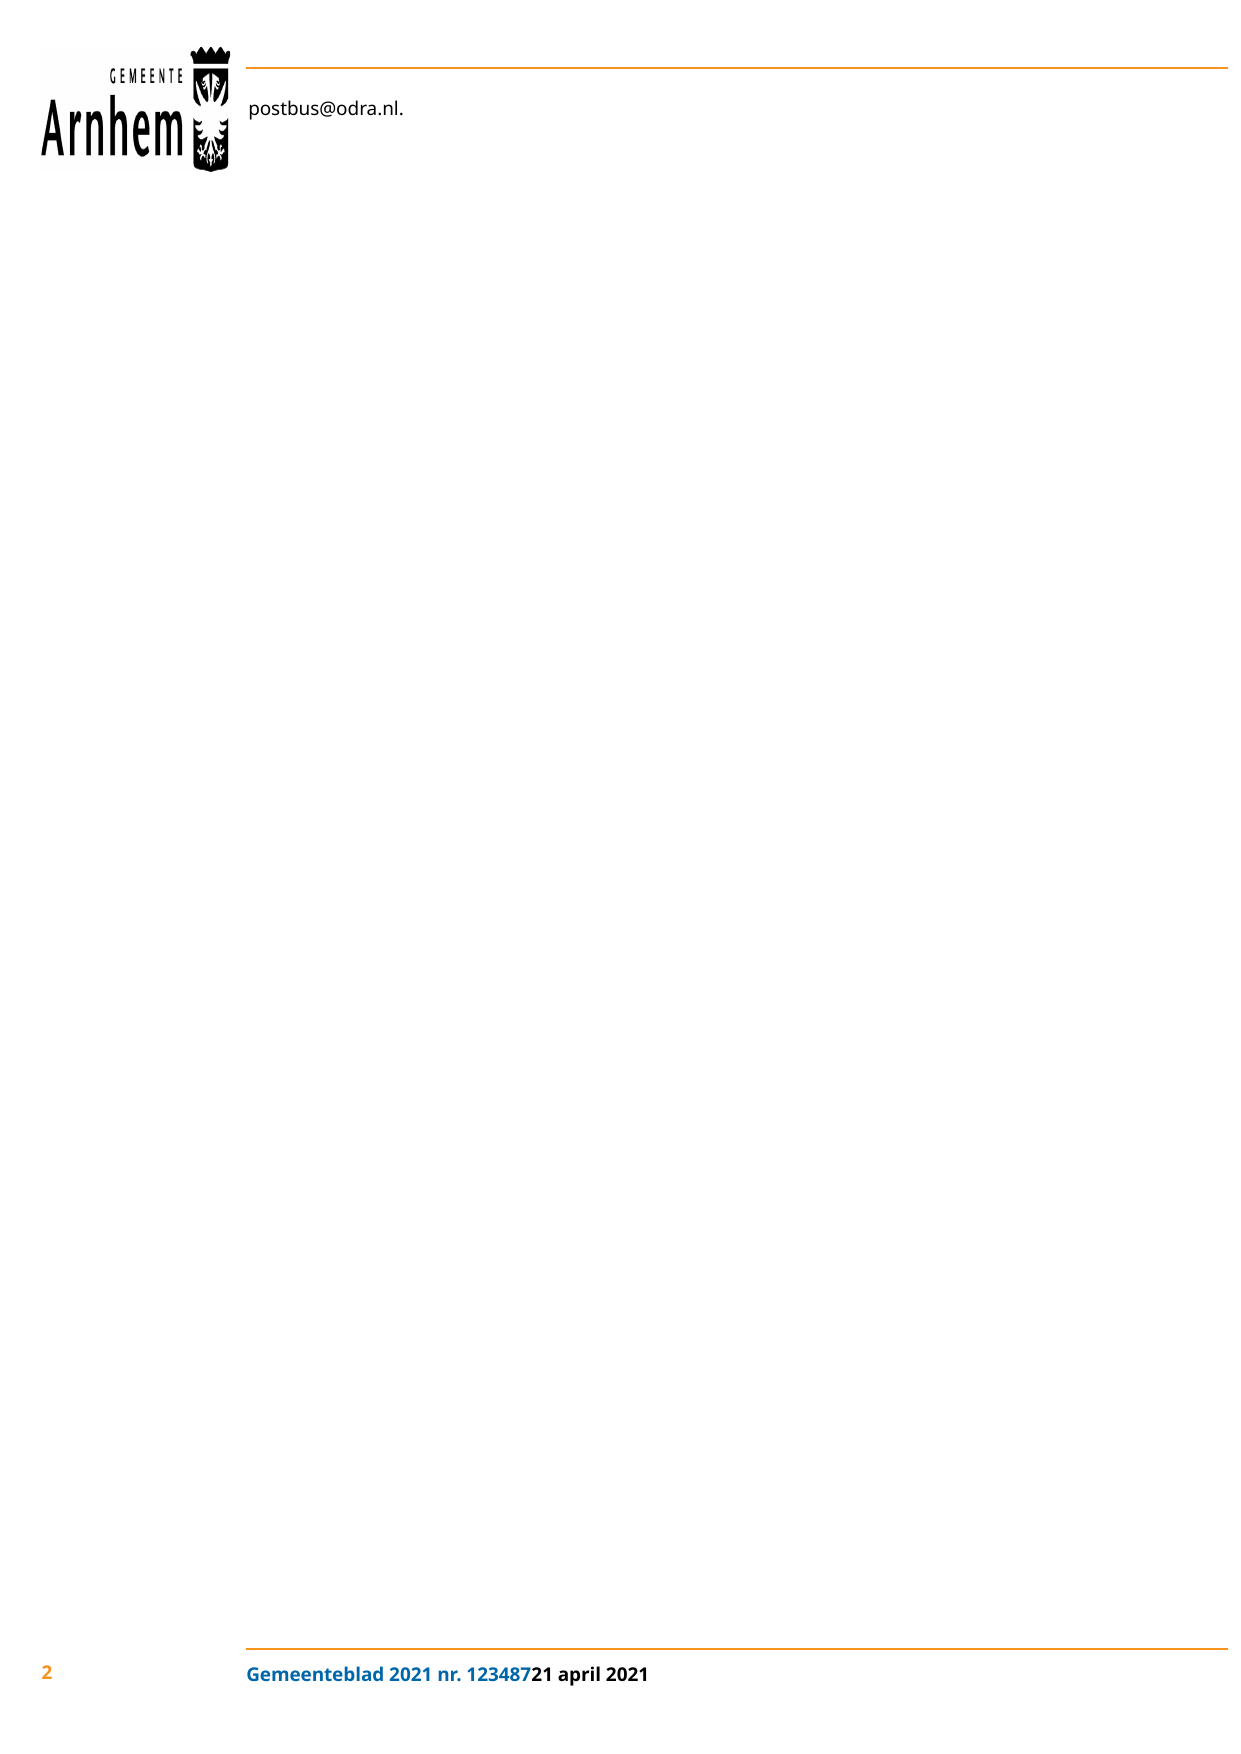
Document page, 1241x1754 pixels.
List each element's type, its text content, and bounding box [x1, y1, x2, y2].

picture [41, 47, 231, 172]
text postbus@odra.nl. [248, 95, 1152, 121]
